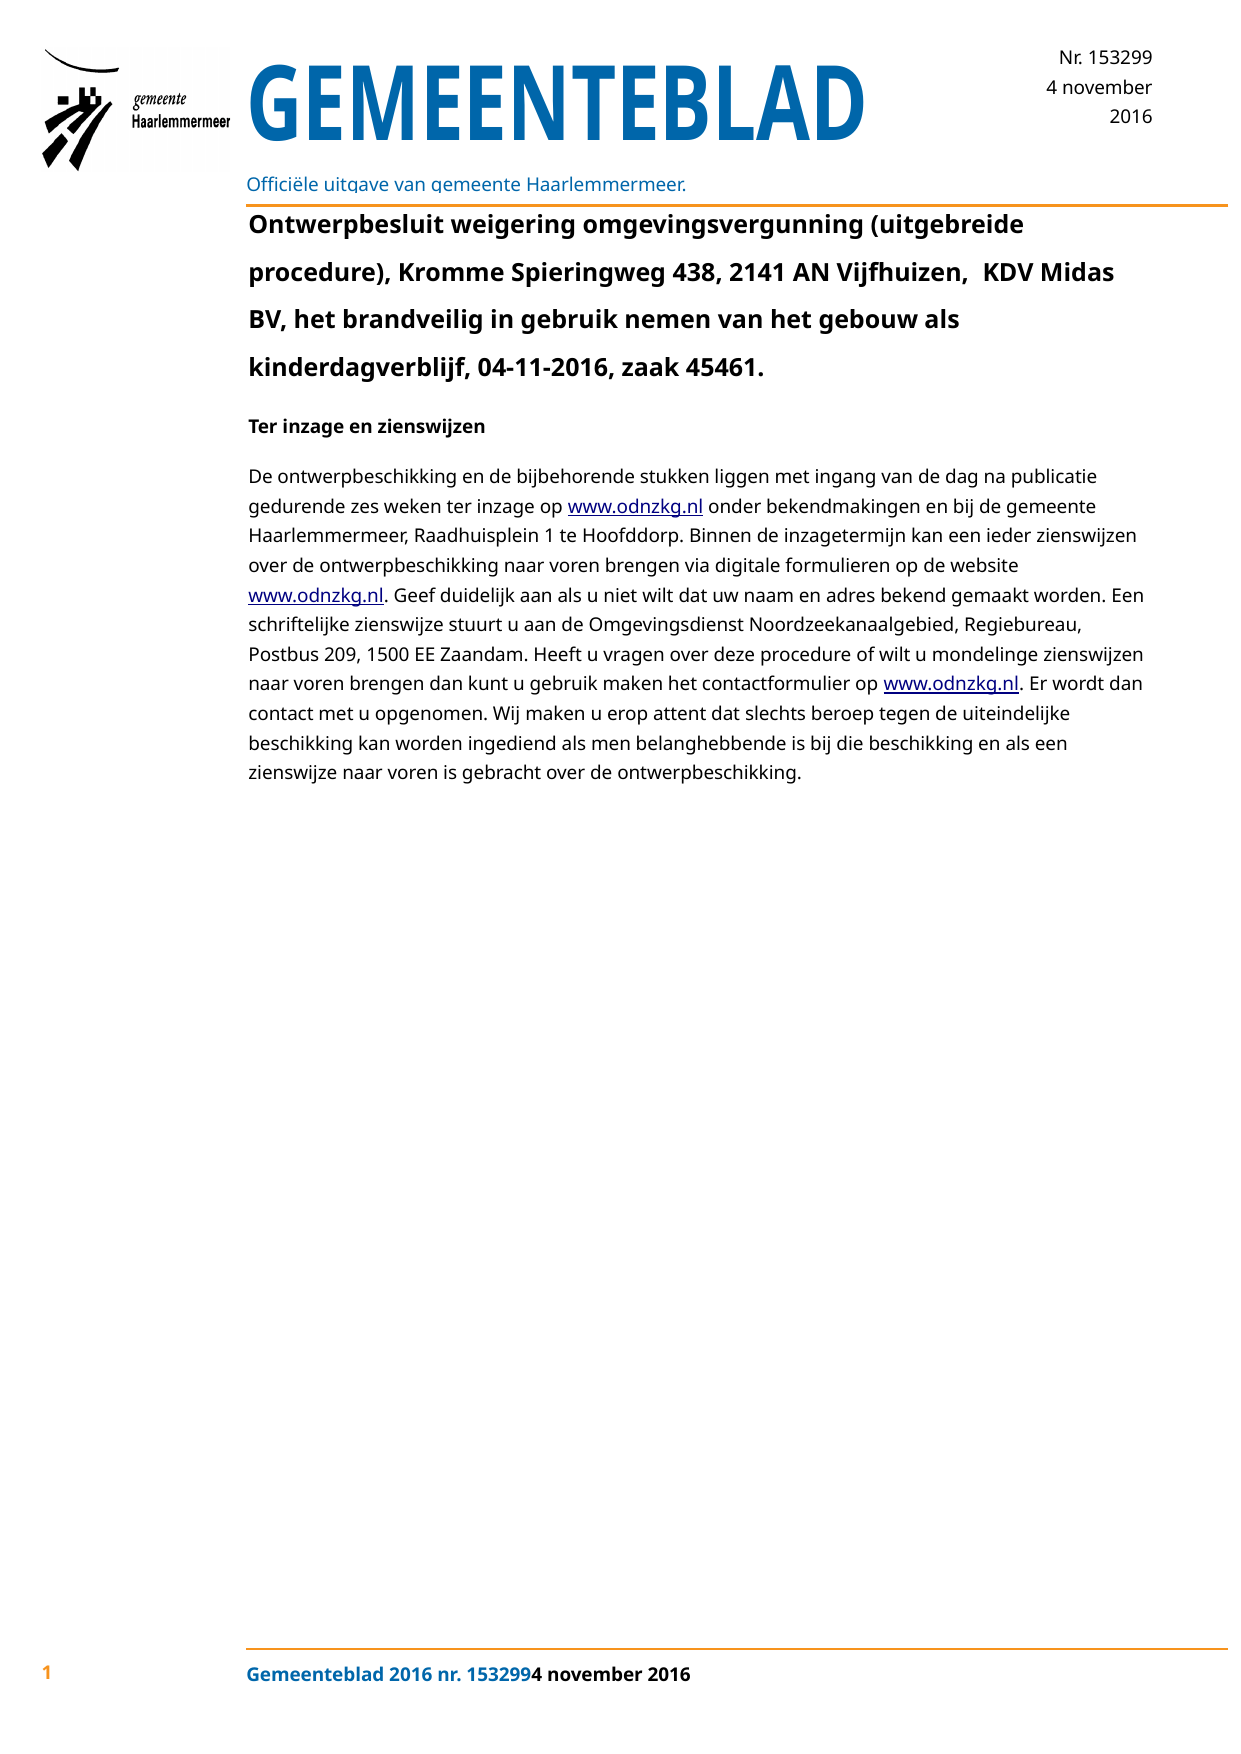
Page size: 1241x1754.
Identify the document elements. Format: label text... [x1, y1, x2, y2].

text Ter inzage en zienswijzen [248, 413, 1152, 439]
text De ontwerpbeschikking en de bijbehorende stukken liggen met ingang van de dag na publicatie gedurende zes weken ter inzage op www.odnzkg.nl onder bekendmakingen en bij de gemeente Haarlemmermeer, Raadhuisplein 1 te Hoofddorp. Binnen de inzagetermijn kan een ieder zienswijzen over de ontwerpbeschikking naar voren brengen via digitale formulieren op de website www.odnzkg.nl. Geef duidelijk aan als u niet wilt dat uw naam en adres bekend gemaakt worden. Een schriftelijke zienswijze stuurt u aan de Omgevingsdienst Noordzeekanaalgebied, Regiebureau, Postbus 209, 1500 EE Zaandam. Heeft u vragen over deze procedure of wilt u mondelinge zienswijzen naar voren brengen dan kunt u gebruik maken het contactformulier op www.odnzkg.nl. Er wordt dan contact met u opgenomen. Wij maken u erop attent dat slechts beroep tegen de uiteindelijke beschikking kan worden ingediend als men belanghebbende is bij die beschikking en als een zienswijze naar voren is gebracht over de ontwerpbeschikking. [248, 463, 1152, 785]
picture [41, 47, 231, 172]
text Ontwerpbesluit weigering omgevingsvergunning (uitgebreide procedure), Kromme Spieringweg 438, 2141 AN Vijfhuizen, KDV Midas BV, het brandveilig in gebruik nemen van het gebouw als kinderdagverblijf, 04-11-2016, zaak 45461. [248, 207, 1152, 384]
